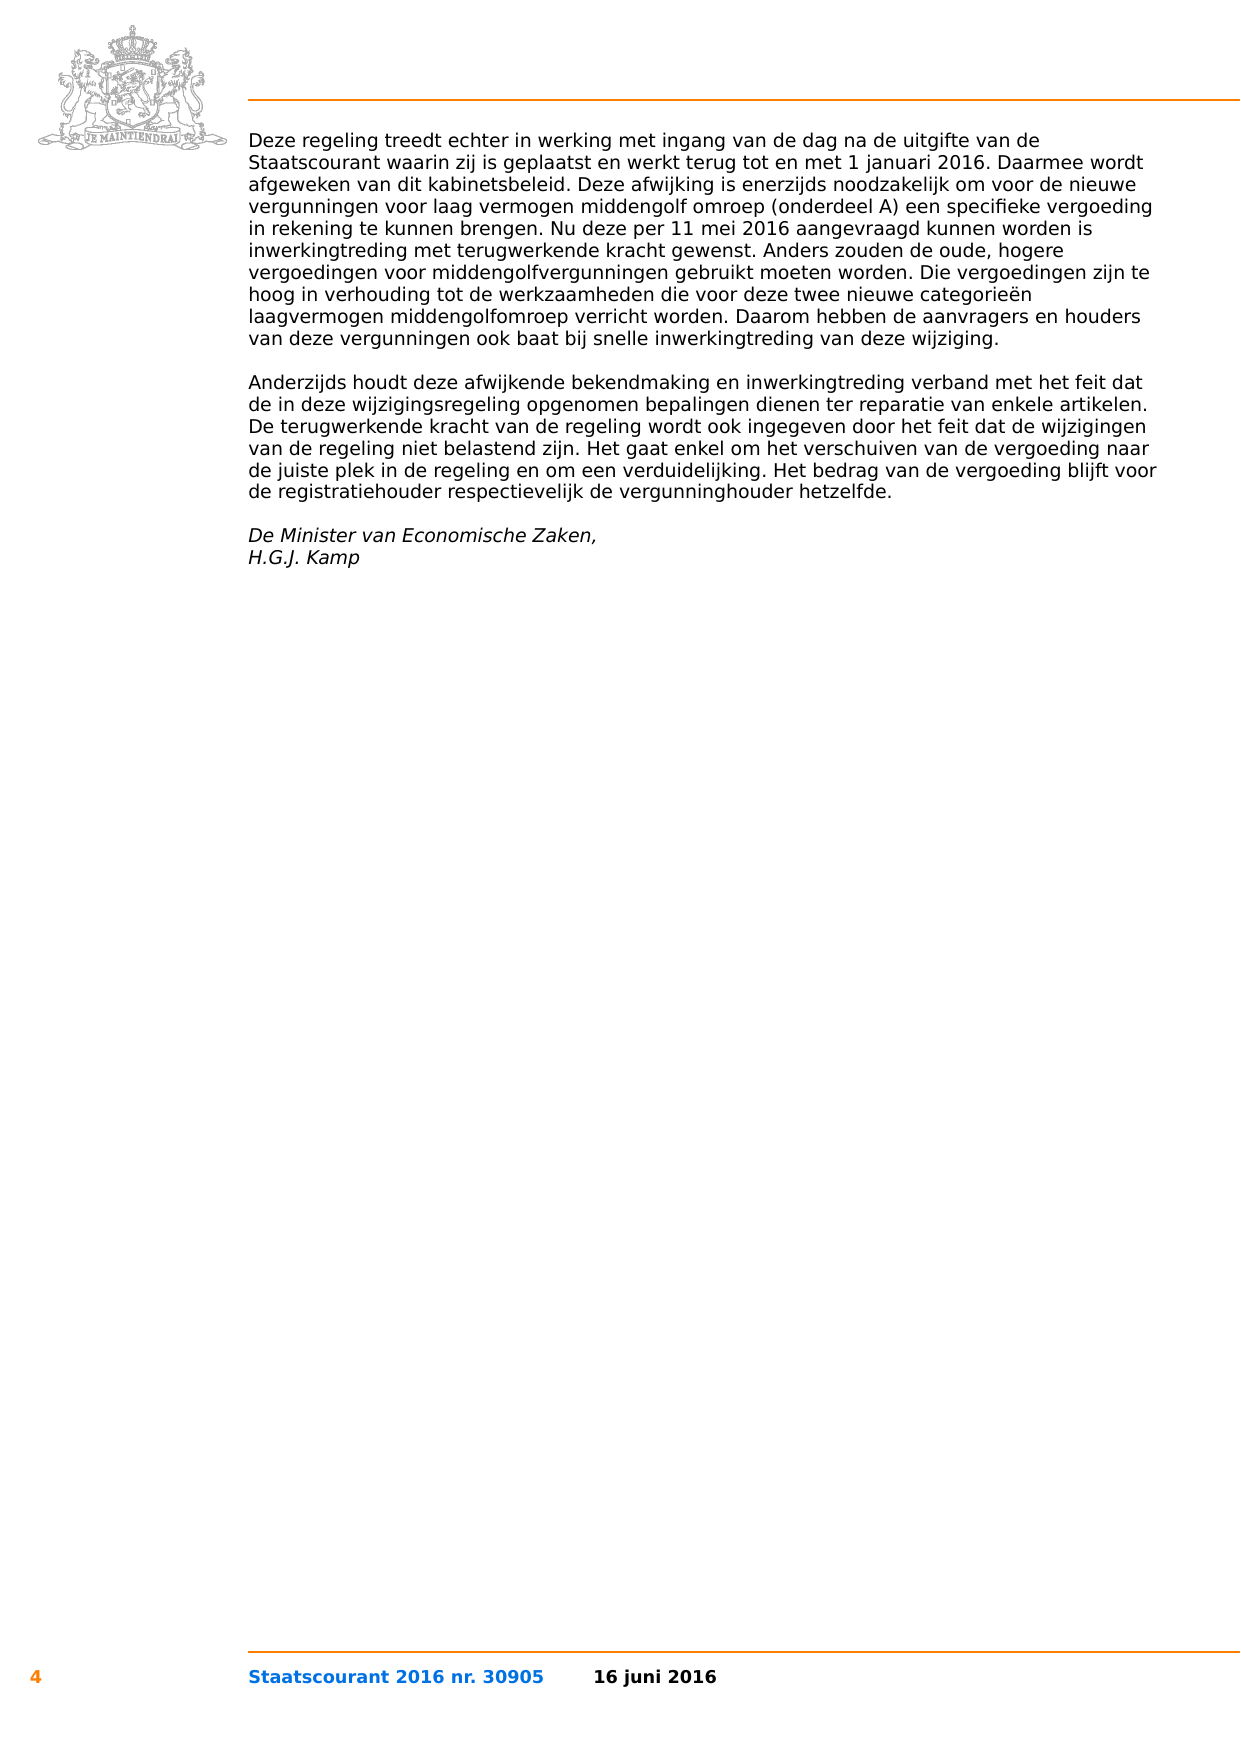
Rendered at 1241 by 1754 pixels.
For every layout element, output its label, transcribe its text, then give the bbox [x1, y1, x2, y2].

text Deze regeling treedt echter in werking met ingang van de dag na de uitgifte van de Staatscourant waarin zij is geplaatst en werkt terug tot en met 1 januari 2016. Daarmee wordt afgeweken van dit kabinetsbeleid. Deze afwijking is enerzijds noodzakelijk om voor de nieuwe vergunningen voor laag vermogen middengolf omroep (onderdeel A) een specifieke vergoeding in rekening te kunnen brengen. Nu deze per 11 mei 2016 aangevraagd kunnen worden is inwerkingtreding met terugwerkende kracht gewenst. Anders zouden de oude, hogere vergoedingen voor middengolfvergunningen gebruikt moeten worden. Die vergoedingen zijn te hoog in verhouding tot de werkzaamheden die voor deze twee nieuwe categorieën laagvermogen middengolfomroep verricht worden. Daarom hebben de aanvragers en houders van deze vergunningen ook baat bij snelle inwerkingtreding van deze wijziging. [248, 130, 1163, 350]
text De Minister van Economische Zaken, H.G.J. Kamp [248, 525, 1163, 569]
text Anderzijds houdt deze afwijkende bekendmaking en inwerkingtreding verband met het feit dat de in deze wijzigingsregeling opgenomen bepalingen dienen ter reparatie van enkele artikelen. De terugwerkende kracht van de regeling wordt ook ingegeven door het feit dat de wijzigingen van de regeling niet belastend zijn. Het gaat enkel om het verschuiven van de vergoeding naar de juiste plek in de regeling en om een verduidelijking. Het bedrag van de vergoeding blijft voor de registratiehouder respectievelijk de vergunninghouder hetzelfde. [248, 372, 1163, 503]
picture [38, 25, 227, 150]
